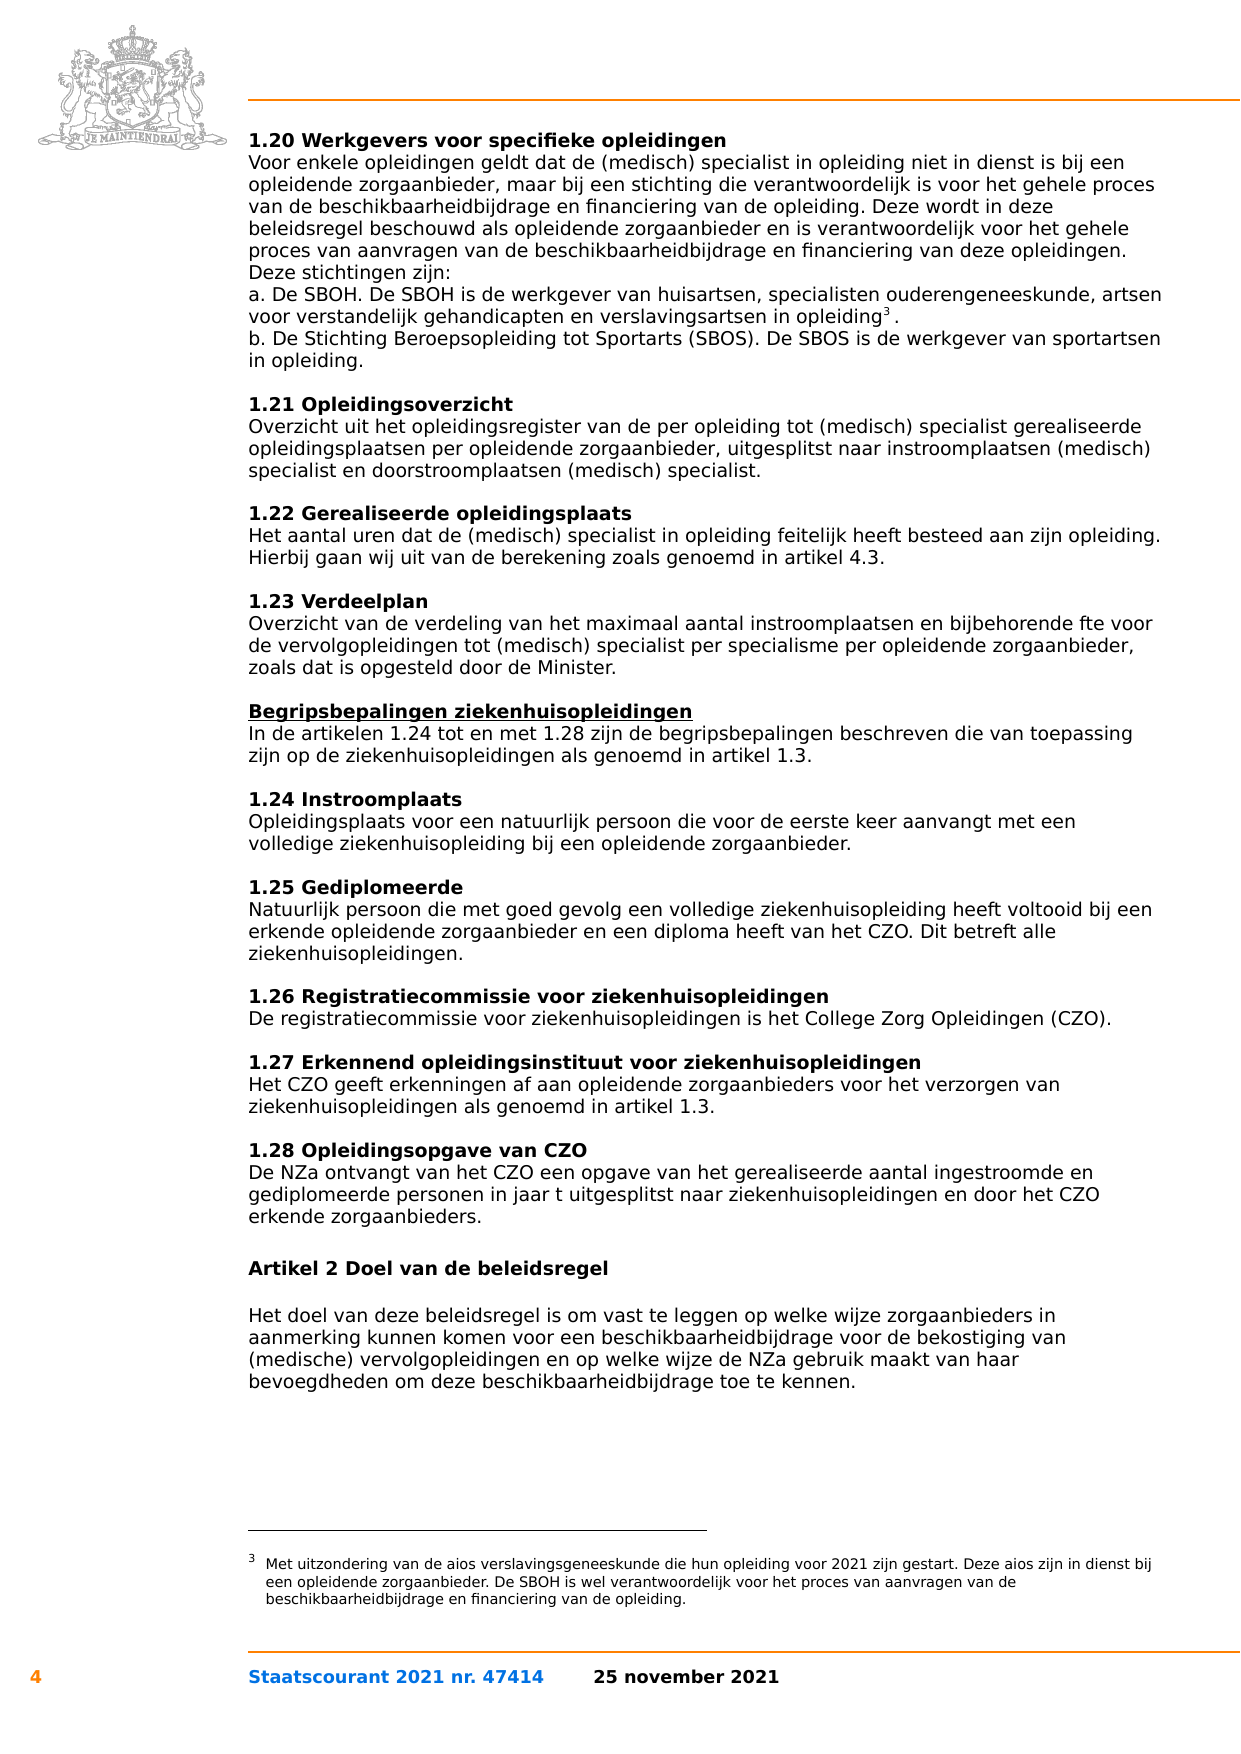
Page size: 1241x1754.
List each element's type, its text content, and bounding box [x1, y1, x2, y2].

picture [38, 25, 227, 150]
text a. De SBOH. De SBOH is de werkgever van huisartsen, specialisten ouderengeneeskunde, artsen voor verstandelijk gehandicapten en verslavingsartsen in opleiding. [248, 284, 1163, 328]
text De NZa ontvangt van het CZO een opgave van het gerealiseerde aantal ingestroomde en gediplomeerde personen in jaar t uitgesplitst naar ziekenhuisopleidingen en door het CZO erkende zorgaanbieders. [248, 1162, 1163, 1228]
subtitle Artikel 2 Doel van de beleidsregel [248, 1258, 1163, 1280]
subtitle 1.26 Registratiecommissie voor ziekenhuisopleidingen [248, 986, 1163, 1008]
subtitle 1.28 Opleidingsopgave van CZO [248, 1140, 1163, 1162]
text b. De Stichting Beroepsopleiding tot Sportarts (SBOS). De SBOS is de werkgever van sportartsen in opleiding. [248, 328, 1163, 372]
subtitle 1.25 Gediplomeerde [248, 877, 1163, 898]
text Natuurlijk persoon die met goed gevolg een volledige ziekenhuisopleiding heeft voltooid bij een erkende opleidende zorgaanbieder en een diploma heeft van het CZO. Dit betreft alle ziekenhuisopleidingen. [248, 898, 1163, 964]
text Opleidingsplaats voor een natuurlijk persoon die voor de eerste keer aanvangt met een volledige ziekenhuisopleiding bij een opleidende zorgaanbieder. [248, 811, 1163, 855]
text Deze stichtingen zijn: [248, 262, 1163, 284]
subtitle Begripsbepalingen ziekenhuisopleidingen [248, 701, 1163, 723]
text De registratiecommissie voor ziekenhuisopleidingen is het College Zorg Opleidingen (CZO). [248, 1008, 1163, 1030]
subtitle 1.20 Werkgevers voor specifieke opleidingen [248, 130, 1163, 152]
text Het doel van deze beleidsregel is om vast te leggen op welke wijze zorgaanbieders in aanmerking kunnen komen voor een beschikbaarheidbijdrage voor de bekostiging van (medische) vervolgopleidingen en op welke wijze de NZa gebruik maakt van haar bevoegdheden om deze beschikbaarheidbijdrage toe te kennen. [248, 1305, 1163, 1393]
subtitle 1.22 Gerealiseerde opleidingsplaats [248, 503, 1163, 525]
subtitle 1.23 Verdeelplan [248, 591, 1163, 613]
text Met uitzondering van de aios verslavingsgeneeskunde die hun opleiding voor 2021 zijn gestart. Deze aios zijn in dienst bij een opleidende zorgaanbieder. De SBOH is wel verantwoordelijk voor het proces van aanvragen van de beschikbaarheidbijdrage en financiering van de opleiding. [248, 1552, 1163, 1608]
text Het aantal uren dat de (medisch) specialist in opleiding feitelijk heeft besteed aan zijn opleiding. Hierbij gaan wij uit van de berekening zoals genoemd in artikel 4.3. [248, 525, 1163, 569]
text Overzicht van de verdeling van het maximaal aantal instroomplaatsen en bijbehorende fte voor de vervolgopleidingen tot (medisch) specialist per specialisme per opleidende zorgaanbieder, zoals dat is opgesteld door de Minister. [248, 613, 1163, 679]
subtitle 1.24 Instroomplaats [248, 789, 1163, 811]
text Overzicht uit het opleidingsregister van de per opleiding tot (medisch) specialist gerealiseerde opleidingsplaatsen per opleidende zorgaanbieder, uitgesplitst naar instroomplaatsen (medisch) specialist en doorstroomplaatsen (medisch) specialist. [248, 416, 1163, 481]
subtitle 1.21 Opleidingsoverzicht [248, 393, 1163, 416]
text Voor enkele opleidingen geldt dat de (medisch) specialist in opleiding niet in dienst is bij een opleidende zorgaanbieder, maar bij een stichting die verantwoordelijk is voor het gehele proces van de beschikbaarheidbijdrage en financiering van de opleiding. Deze wordt in deze beleidsregel beschouwd als opleidende zorgaanbieder en is verantwoordelijk voor het gehele proces van aanvragen van de beschikbaarheidbijdrage en financiering van deze opleidingen. [248, 152, 1163, 262]
subtitle 1.27 Erkennend opleidingsinstituut voor ziekenhuisopleidingen [248, 1052, 1163, 1074]
text Het CZO geeft erkenningen af aan opleidende zorgaanbieders voor het verzorgen van ziekenhuisopleidingen als genoemd in artikel 1.3. [248, 1074, 1163, 1118]
text In de artikelen 1.24 tot en met 1.28 zijn de begripsbepalingen beschreven die van toepassing zijn op de ziekenhuisopleidingen als genoemd in artikel 1.3. [248, 723, 1163, 767]
